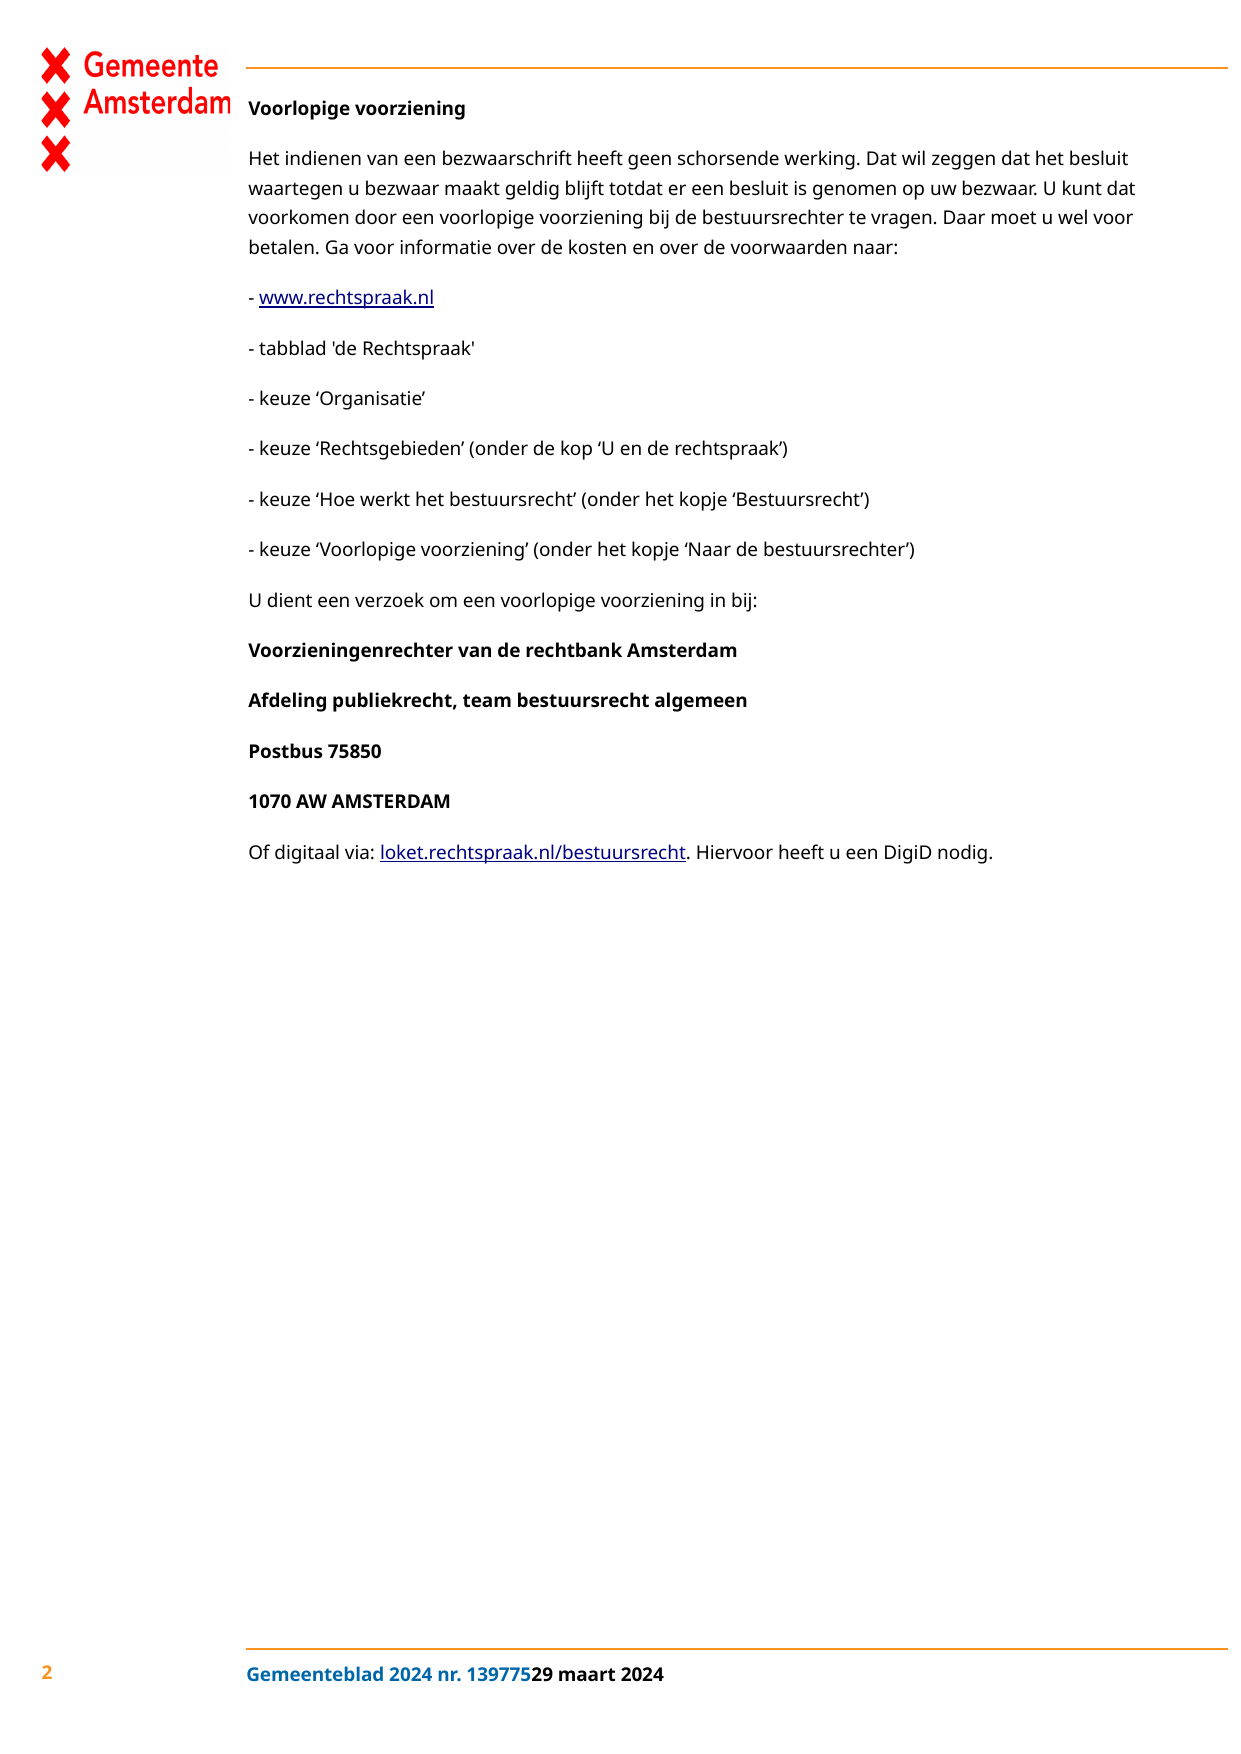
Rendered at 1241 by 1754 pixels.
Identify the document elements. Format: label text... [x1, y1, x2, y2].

text - www.rechtspraak.nl [248, 284, 1152, 310]
text - keuze ‘Voorlopige voorziening’ (onder het kopje ‘Naar de bestuursrechter’) [248, 536, 1152, 562]
text Het indienen van een bezwaarschrift heeft geen schorsende werking. Dat wil zeggen dat het besluit waartegen u bezwaar maakt geldig blijft totdat er een besluit is genomen op uw bezwaar. U kunt dat voorkomen door een voorlopige voorziening bij de bestuursrechter te vragen. Daar moet u wel voor betalen. Ga voor informatie over de kosten en over de voorwaarden naar: [248, 145, 1152, 260]
text Afdeling publiekrecht, team bestuursrecht algemeen [248, 688, 1152, 713]
text Voorzieningenrechter van de rechtbank Amsterdam [248, 637, 1152, 663]
text - keuze ‘Organisatie’ [248, 385, 1152, 411]
text Voorlopige voorziening [248, 95, 1152, 121]
text U dient een verzoek om een voorlopige voorziening in bij: [248, 587, 1152, 613]
picture [41, 47, 231, 172]
text Postbus 75850 [248, 738, 1152, 764]
text Of digitaal via: loket.rechtspraak.nl/bestuursrecht. Hiervoor heeft u een DigiD nodig. [248, 839, 1152, 865]
text - keuze ‘Rechtsgebieden’ (onder de kop ‘U en de rechtspraak’) [248, 436, 1152, 461]
text 1070 AW AMSTERDAM [248, 788, 1152, 814]
text - tabblad 'de Rechtspraak' [248, 335, 1152, 361]
text - keuze ‘Hoe werkt het bestuursrecht’ (onder het kopje ‘Bestuursrecht’) [248, 486, 1152, 512]
